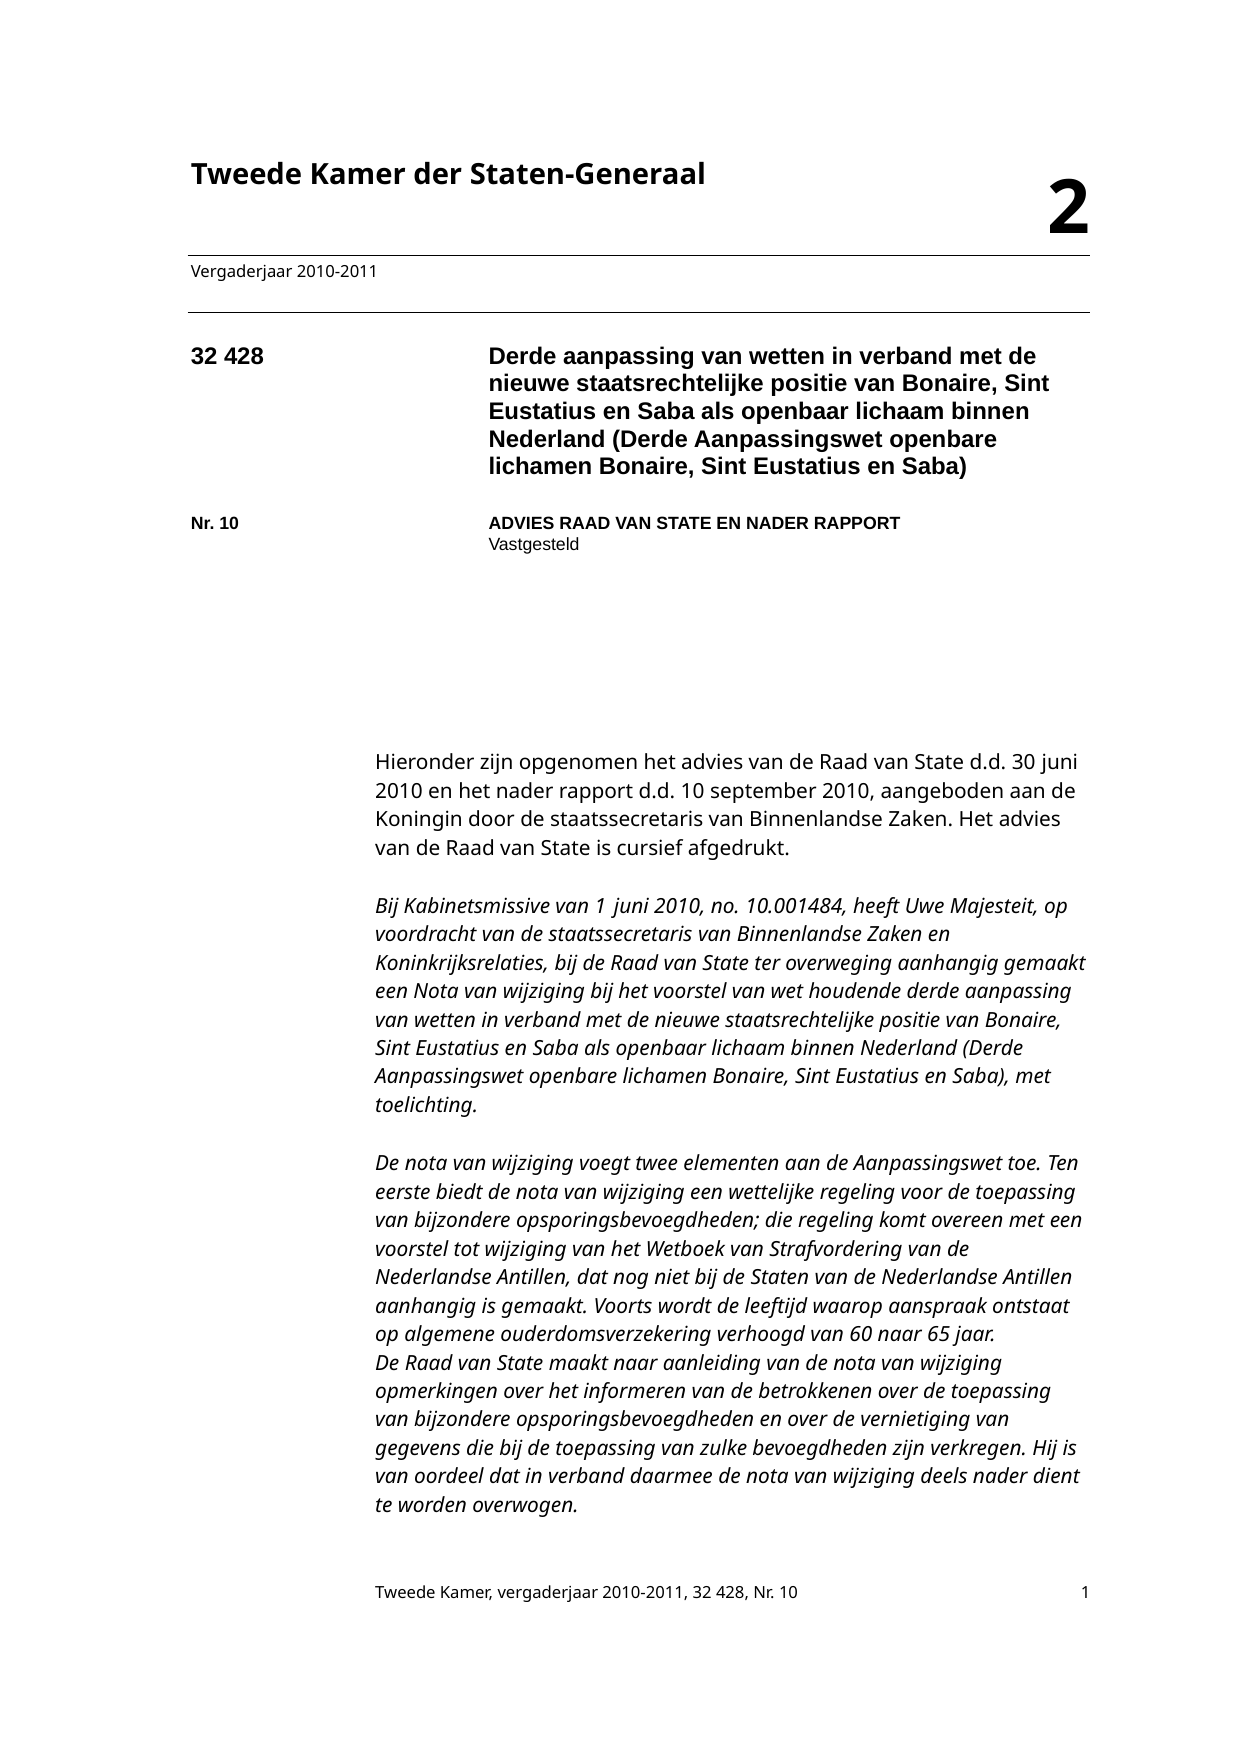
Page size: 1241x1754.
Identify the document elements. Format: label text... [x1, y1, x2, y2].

table_cell Nr. 10 [188, 510, 485, 629]
table_cell [188, 313, 485, 339]
table_cell [485, 313, 1090, 339]
table_header Tweede Kamer der Staten-Generaal [188, 150, 909, 255]
table_cell [485, 256, 1090, 312]
text Bij Kabinetsmissive van 1 juni 2010, no. 10.001484, heeft Uwe Majesteit, op voordracht van de staatssecretaris van Binnenlandse Zaken en Koninkrijksrelaties, bij de Raad van State ter overweging aanhangig gemaakt een Nota van wijziging bij het voorstel van wet houdende derde aanpassing van wetten in verband met de nieuwe staatsrechtelijke positie van Bonaire, Sint Eustatius en Saba als openbaar lichaam binnen Nederland (Derde Aanpassingswet openbare lichamen Bonaire, Sint Eustatius en Saba), met toelichting. [375, 891, 1090, 1118]
table_cell 32 428 [188, 339, 485, 510]
table_header 2 [910, 150, 1090, 255]
text De nota van wijziging voegt twee elementen aan de Aanpassingswet toe. Ten eerste biedt de nota van wijziging een wettelijke regeling voor de toepassing van bijzondere opsporingsbevoegdheden; die regeling komt overeen met een voorstel tot wijziging van het Wetboek van Strafvordering van de Nederlandse Antillen, dat nog niet bij de Staten van de Nederlandse Antillen aanhangig is gemaakt. Voorts wordt de leeftijd waarop aanspraak ontstaat op algemene ouderdomsverzekering verhoogd van 60 naar 65 jaar. [375, 1148, 1090, 1348]
text De Raad van State maakt naar aanleiding van de nota van wijziging opmerkingen over het informeren van de betrokkenen over de toepassing van bijzondere opsporingsbevoegdheden en over de vernietiging van gegevens die bij de toepassing van zulke bevoegdheden zijn verkregen. Hij is van oordeel dat in verband daarmee de nota van wijziging deels nader dient te worden overwogen. [375, 1348, 1090, 1518]
table_cell ADVIES RAAD VAN STATE EN NADER RAPPORT Vastgesteld [485, 510, 1090, 629]
table_cell Vergaderjaar 2010-2011 [188, 256, 485, 312]
table_cell Derde aanpassing van wetten in verband met de nieuwe staatsrechtelijke positie van Bonaire, Sint Eustatius en Saba als openbaar lichaam binnen Nederland (Derde Aanpassingswet openbare lichamen Bonaire, Sint Eustatius en Saba) [485, 339, 1090, 510]
text Hieronder zijn opgenomen het advies van de Raad van State d.d. 30 juni 2010 en het nader rapport d.d. 10 september 2010, aangeboden aan de Koningin door de staatssecretaris van Binnenlandse Zaken. Het advies van de Raad van State is cursief afgedrukt. [375, 747, 1090, 861]
